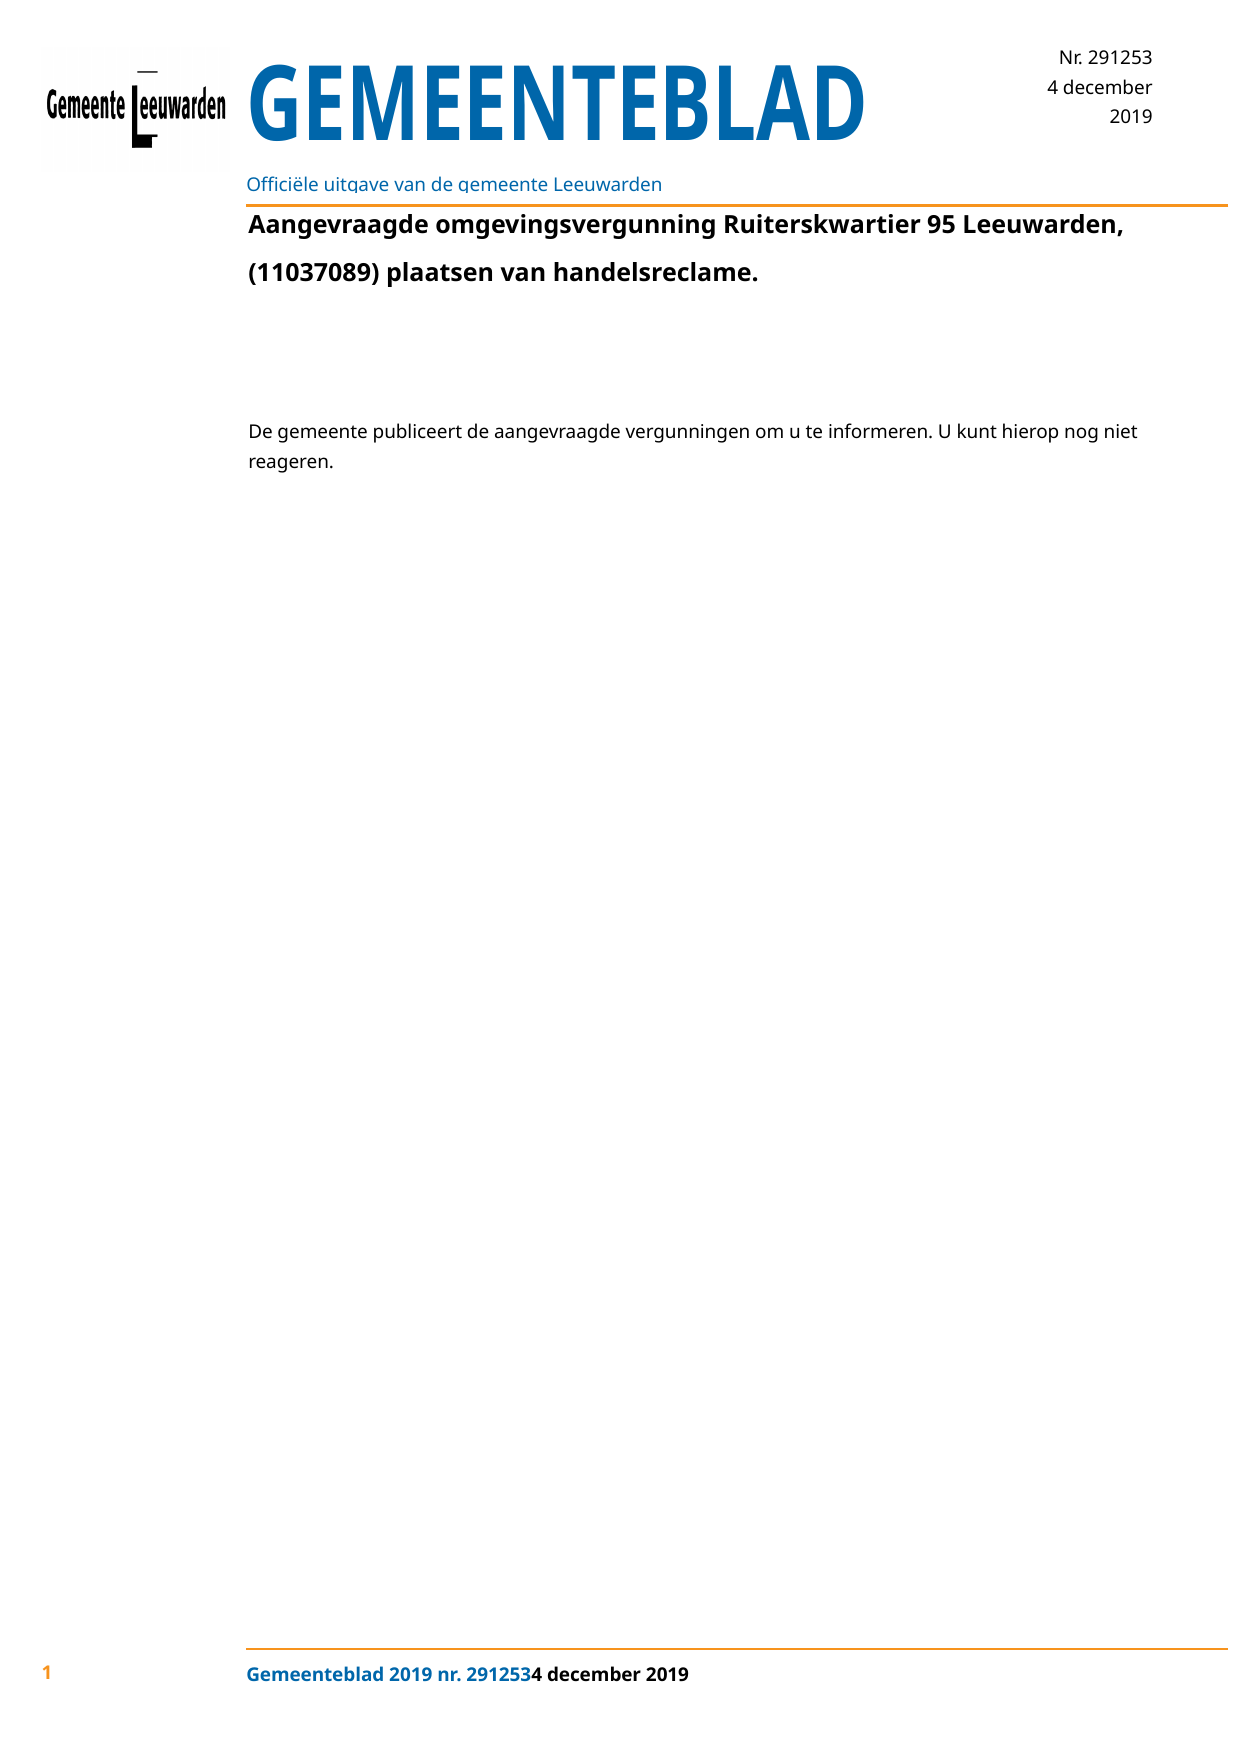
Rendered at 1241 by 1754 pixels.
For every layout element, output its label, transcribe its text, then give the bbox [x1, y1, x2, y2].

text Aangevraagde omgevingsvergunning Ruiterskwartier 95 Leeuwarden, (11037089) plaatsen van handelsreclame. [248, 207, 1152, 288]
text De gemeente publiceert de aangevraagde vergunningen om u te informeren. U kunt hierop nog niet reageren. [248, 419, 1152, 474]
picture [41, 47, 231, 172]
